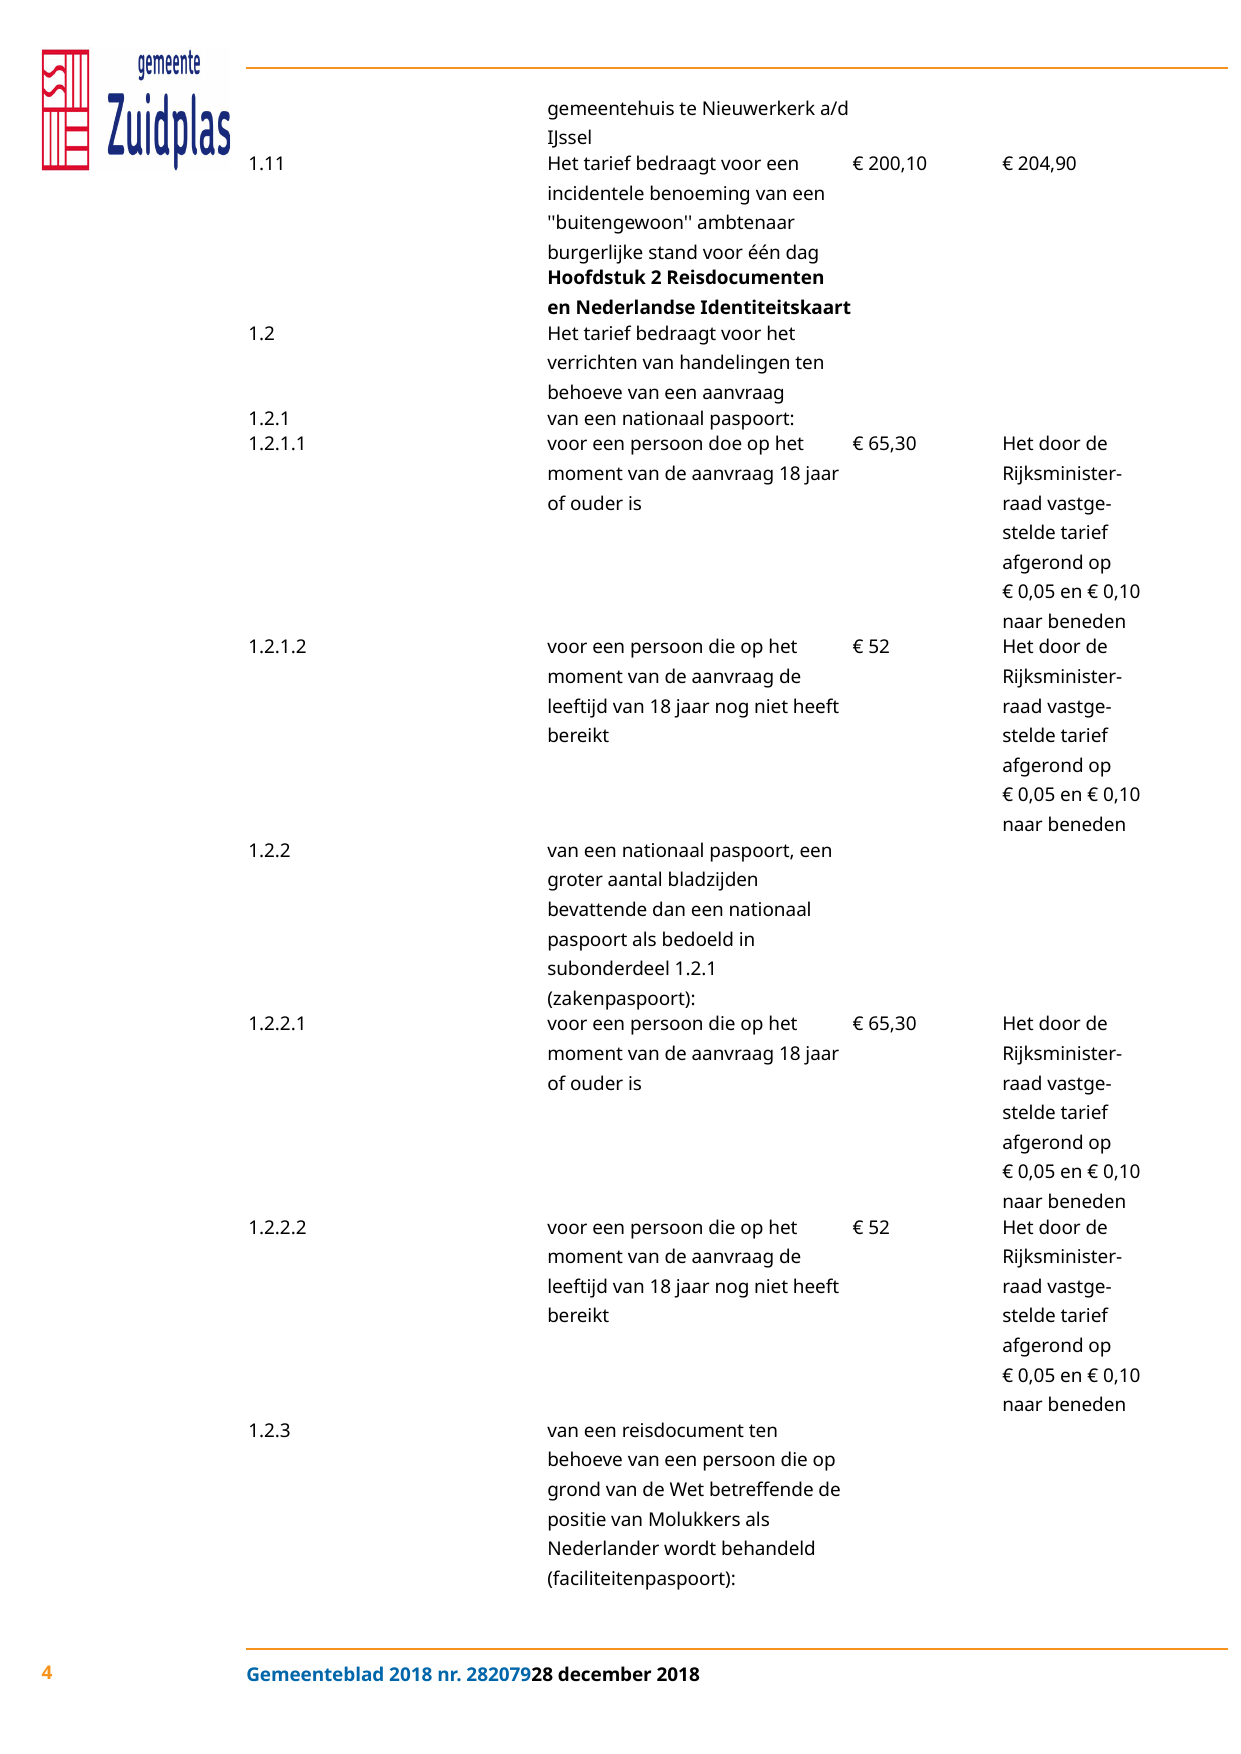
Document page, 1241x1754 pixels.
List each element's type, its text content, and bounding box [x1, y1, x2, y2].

table_cell [248, 95, 547, 150]
table_cell 1.2.2.2 [248, 1214, 547, 1417]
table_cell € 200,10 [853, 150, 1002, 264]
table_cell 1.2.1 [248, 405, 547, 431]
table_cell € 65,30 [853, 431, 1002, 634]
table_cell € 52 [853, 1214, 1002, 1417]
table_cell van een nationaal paspoort: [547, 405, 852, 431]
table_cell Het tarief bedraagt voor het verrichten van handelingen ten behoeve van een aanvraag [547, 320, 852, 405]
table_cell van een nationaal paspoort, een groter aantal bladzijden bevattende dan een nationaal paspoort als bedoeld in subonderdeel 1.2.1 (zakenpaspoort): [547, 837, 852, 1011]
table_cell 1.2.1.1 [248, 431, 547, 634]
table_cell van een reisdocument ten behoeve van een persoon die op grond van de Wet betreffende de positie van Molukkers als Nederlander wordt behandeld (faciliteitenpaspoort): [547, 1417, 852, 1591]
table_cell [853, 837, 1002, 1011]
table_cell [853, 1417, 1002, 1591]
table_cell Hoofdstuk 2 Reisdocumenten en Nederlandse Identiteitskaart [547, 265, 852, 320]
table_cell [1002, 1417, 1152, 1591]
table_cell Het door de Rijksminister- raad vastge-stelde tarief afgerond op € 0,05 en € 0,10 naar beneden [1002, 634, 1152, 837]
table_cell 1.2.3 [248, 1417, 547, 1591]
table_cell voor een persoon die op het moment van de aanvraag 18 jaar of ouder is [547, 1011, 852, 1214]
table_cell Het door de Rijksminister- raad vastge-stelde tarief afgerond op € 0,05 en € 0,10 naar beneden [1002, 431, 1152, 634]
table_cell [853, 405, 1002, 431]
table_cell 1.2.1.2 [248, 634, 547, 837]
table_cell 1.2.2 [248, 837, 547, 1011]
table_cell € 204,90 [1002, 150, 1152, 264]
table_cell € 52 [853, 634, 1002, 837]
table_cell Het door de Rijksminister- raad vastge-stelde tarief afgerond op € 0,05 en € 0,10 naar beneden [1002, 1214, 1152, 1417]
table_cell gemeentehuis te Nieuwerkerk a/d IJssel [547, 95, 852, 150]
table_cell [1002, 837, 1152, 1011]
table_cell [1002, 265, 1152, 320]
table_cell [1002, 95, 1152, 150]
table_cell Het door de Rijksminister- raad vastge-stelde tarief afgerond op € 0,05 en € 0,10 naar beneden [1002, 1011, 1152, 1214]
table_cell 1.11 [248, 150, 547, 264]
table_cell [1002, 320, 1152, 405]
table_cell [853, 320, 1002, 405]
table_cell [248, 265, 547, 320]
table_cell [853, 95, 1002, 150]
table_cell voor een persoon doe op het moment van de aanvraag 18 jaar of ouder is [547, 431, 852, 634]
table_cell 1.2 [248, 320, 547, 405]
table_cell Het tarief bedraagt voor een incidentele benoeming van een ''buitengewoon'' ambtenaar burgerlijke stand voor één dag [547, 150, 852, 264]
table_cell [853, 265, 1002, 320]
table_cell € 65,30 [853, 1011, 1002, 1214]
table_cell voor een persoon die op het moment van de aanvraag de leeftijd van 18 jaar nog niet heeft bereikt [547, 1214, 852, 1417]
table_cell 1.2.2.1 [248, 1011, 547, 1214]
table_cell voor een persoon die op het moment van de aanvraag de leeftijd van 18 jaar nog niet heeft bereikt [547, 634, 852, 837]
picture [41, 47, 231, 172]
table_cell [1002, 405, 1152, 431]
